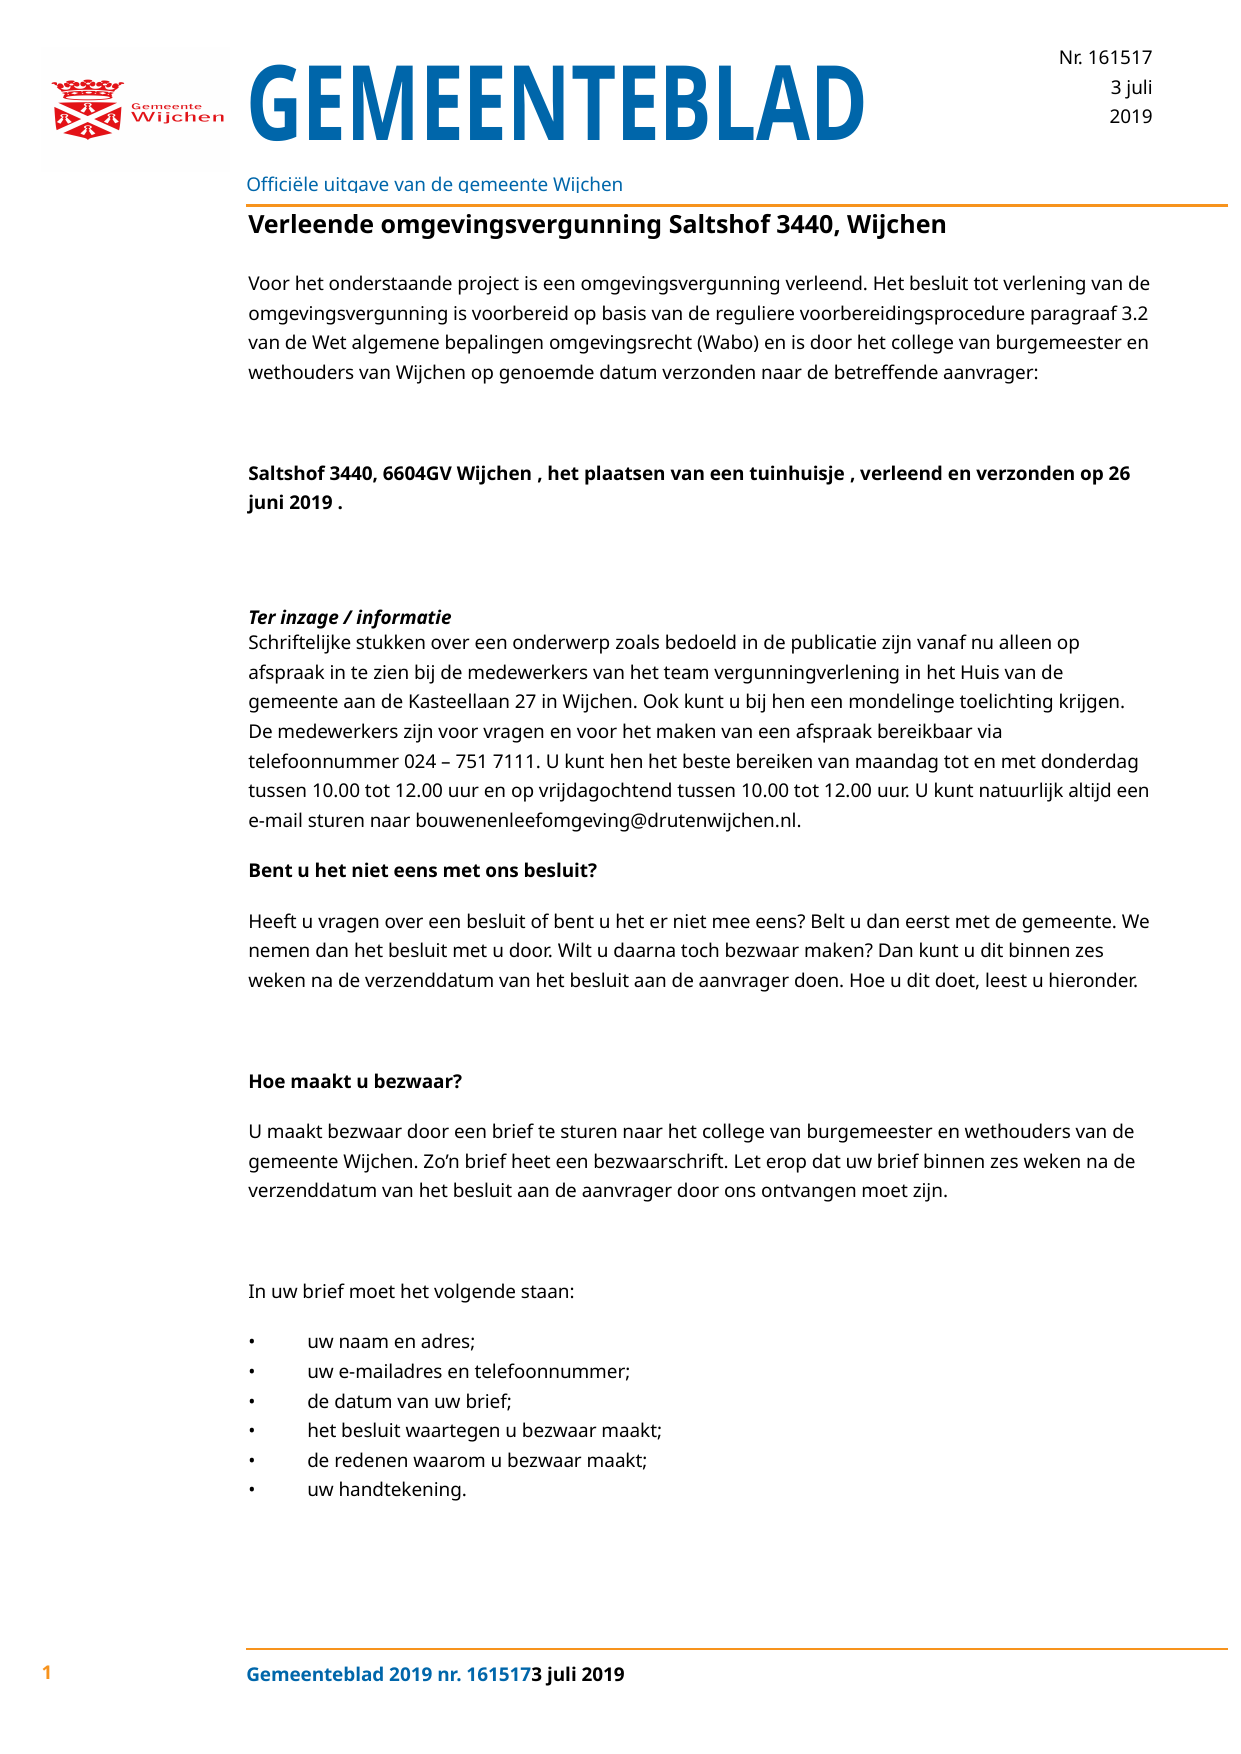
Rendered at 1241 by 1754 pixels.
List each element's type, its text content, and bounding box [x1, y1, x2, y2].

list de datum van uw brief; [248, 1388, 1152, 1414]
list uw e-mailadres en telefoonnummer; [248, 1358, 1152, 1384]
text Hoe maakt u bezwaar? [248, 1068, 1152, 1094]
picture [41, 47, 231, 172]
text Verleende omgevingsvergunning Saltshof 3440, Wijchen [248, 207, 1152, 241]
list uw handtekening. [248, 1477, 1152, 1502]
text Saltshof 3440, 6604GV Wijchen , het plaatsen van een tuinhuisje , verleend en verzonden op 26 juni 2019 . [248, 460, 1152, 515]
text U maakt bezwaar door een brief te sturen naar het college van burgemeester en wethouders van de gemeente Wijchen. Zo’n brief heet een bezwaarschrift. Let erop dat uw brief binnen zes weken na de verzenddatum van het besluit aan de aanvrager door ons ontvangen moet zijn. [248, 1118, 1152, 1203]
list het besluit waartegen u bezwaar maakt; [248, 1417, 1152, 1443]
text Voor het onderstaande project is een omgevingsvergunning verleend. Het besluit tot verlening van de omgevingsvergunning is voorbereid op basis van de reguliere voorbereidingsprocedure paragraaf 3.2 van de Wet algemene bepalingen omgevingsrecht (Wabo) en is door het college van burgemeester en wethouders van Wijchen op genoemde datum verzonden naar de betreffende aanvrager: [248, 270, 1152, 385]
text Ter inzage / informatie [248, 604, 1152, 629]
text Bent u het niet eens met ons besluit? [248, 857, 1152, 883]
text Schriftelijke stukken over een onderwerp zoals bedoeld in de publicatie zijn vanaf nu alleen op afspraak in te zien bij de medewerkers van het team vergunningverlening in het Huis van de gemeente aan de Kasteellaan 27 in Wijchen. Ook kunt u bij hen een mondelinge toelichting krijgen. De medewerkers zijn voor vragen en voor het maken van een afspraak bereikbaar via telefoonnummer 024 – 751 7111. U kunt hen het beste bereiken van maandag tot en met donderdag tussen 10.00 tot 12.00 uur en op vrijdagochtend tussen 10.00 tot 12.00 uur. U kunt natuurlijk altijd een e-mail sturen naar bouwenenleefomgeving@drutenwijchen.nl. [248, 629, 1152, 833]
text Heeft u vragen over een besluit of bent u het er niet mee eens? Belt u dan eerst met de gemeente. We nemen dan het besluit met u door. Wilt u daarna toch bezwaar maken? Dan kunt u dit binnen zes weken na de verzenddatum van het besluit aan de aanvrager doen. Hoe u dit doet, leest u hieronder. [248, 908, 1152, 993]
list de redenen waarom u bezwaar maakt; [248, 1447, 1152, 1473]
text In uw brief moet het volgende staan: [248, 1278, 1152, 1304]
list uw naam en adres; [248, 1329, 1152, 1354]
